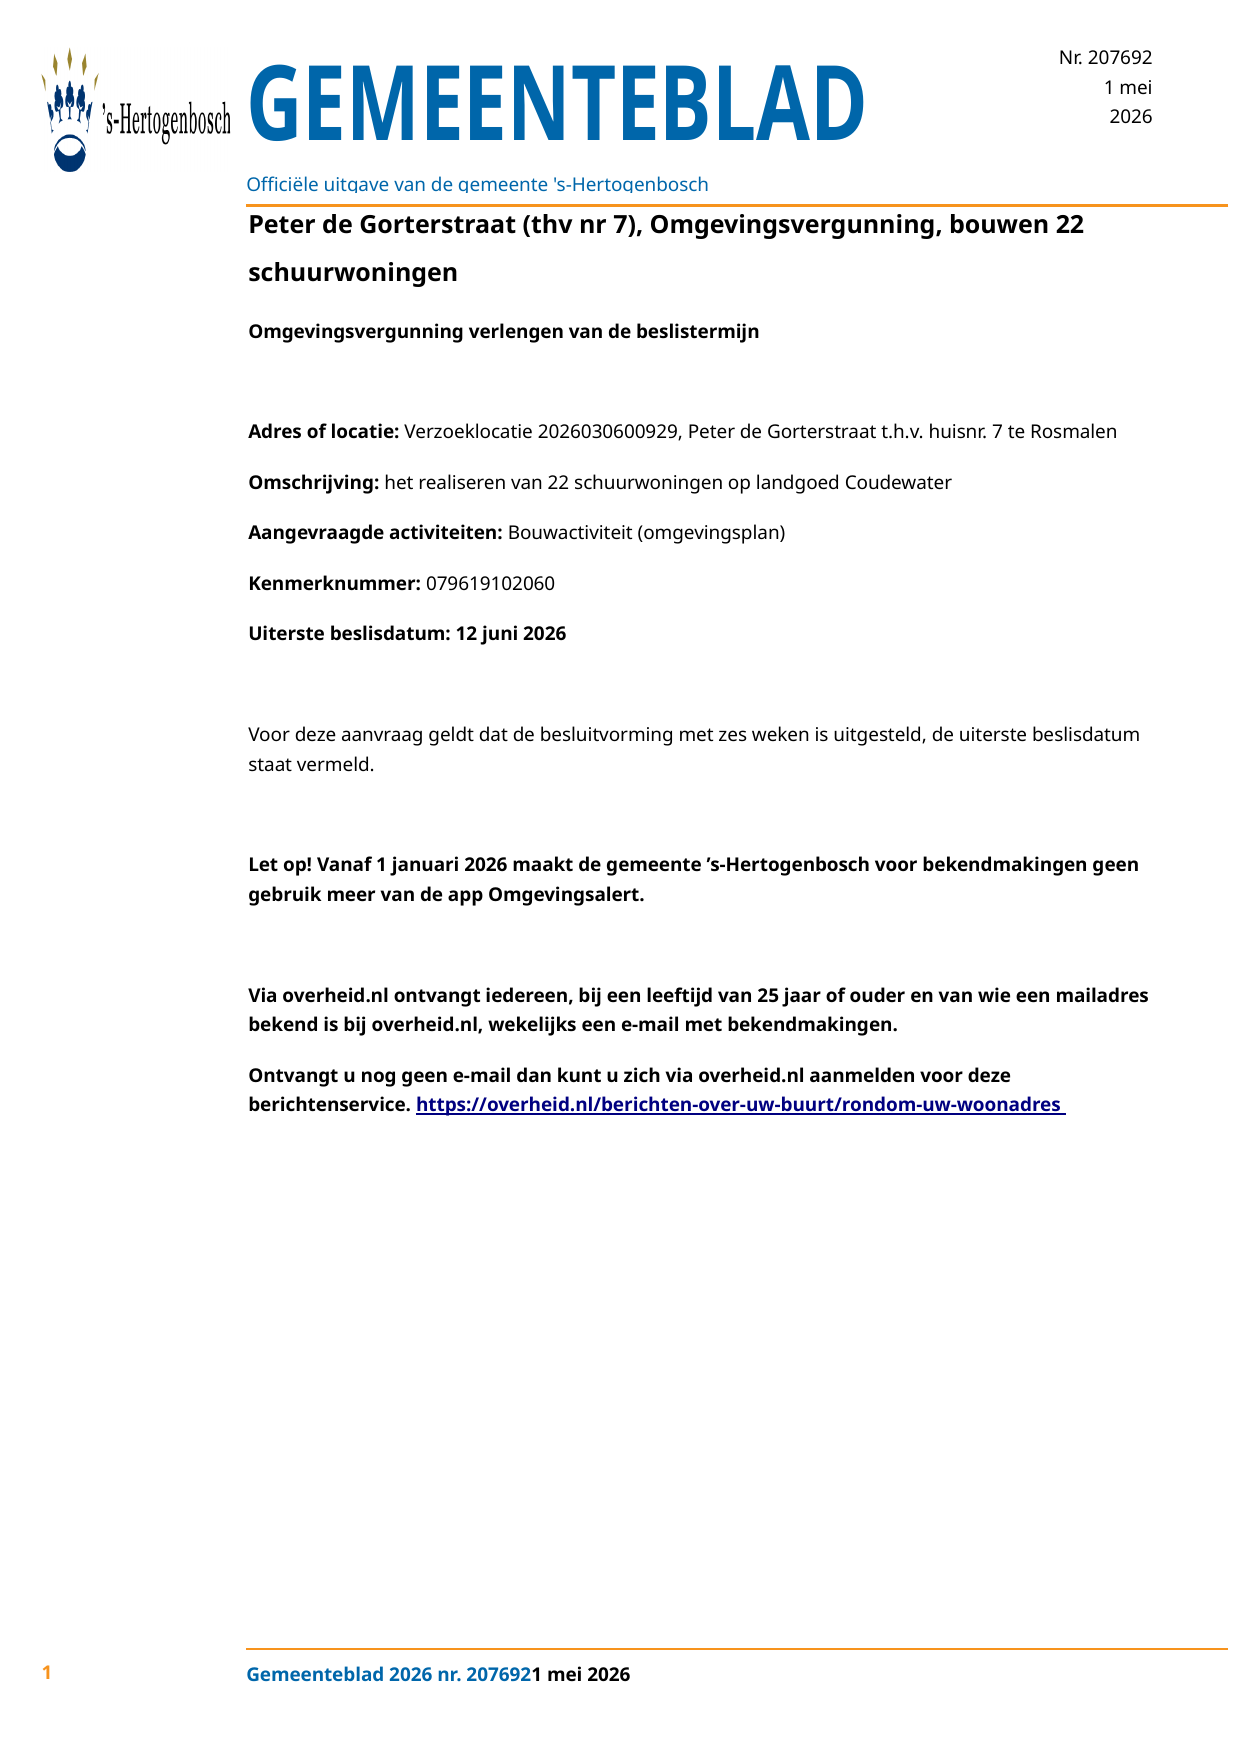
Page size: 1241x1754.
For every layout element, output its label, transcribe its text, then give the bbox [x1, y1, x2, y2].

text Let op! Vanaf 1 januari 2026 maakt de gemeente ’s-Hertogenbosch voor bekendmakingen geen gebruik meer van de app Omgevingsalert. [248, 852, 1152, 907]
text Voor deze aanvraag geldt dat de besluitvorming met zes weken is uitgesteld, de uiterste beslisdatum staat vermeld. [248, 721, 1152, 777]
text Omgevingsvergunning verlengen van de beslistermijn [248, 318, 1152, 344]
text Peter de Gorterstraat (thv nr 7), Omgevingsvergunning, bouwen 22 schuurwoningen [248, 207, 1152, 288]
text Uiterste beslisdatum: 12 juni 2026 [248, 620, 1152, 646]
text Via overheid.nl ontvangt iedereen, bij een leeftijd van 25 jaar of ouder en van wie een mailadres bekend is bij overheid.nl, wekelijks een e-mail met bekendmakingen. [248, 982, 1152, 1037]
text Kenmerknummer: 079619102060 [248, 570, 1152, 596]
text Ontvangt u nog geen e-mail dan kunt u zich via overheid.nl aanmelden voor deze berichtenservice. https://overheid.nl/berichten-over-uw-buurt/rondom-uw-woonadres [248, 1062, 1152, 1117]
picture [41, 47, 231, 172]
text Aangevraagde activiteiten: Bouwactiviteit (omgevingsplan) [248, 519, 1152, 545]
text Omschrijving: het realiseren van 22 schuurwoningen op landgoed Coudewater [248, 469, 1152, 495]
text Adres of locatie: Verzoeklocatie 2026030600929, Peter de Gorterstraat t.h.v. huisnr. 7 te Rosmalen [248, 419, 1152, 444]
